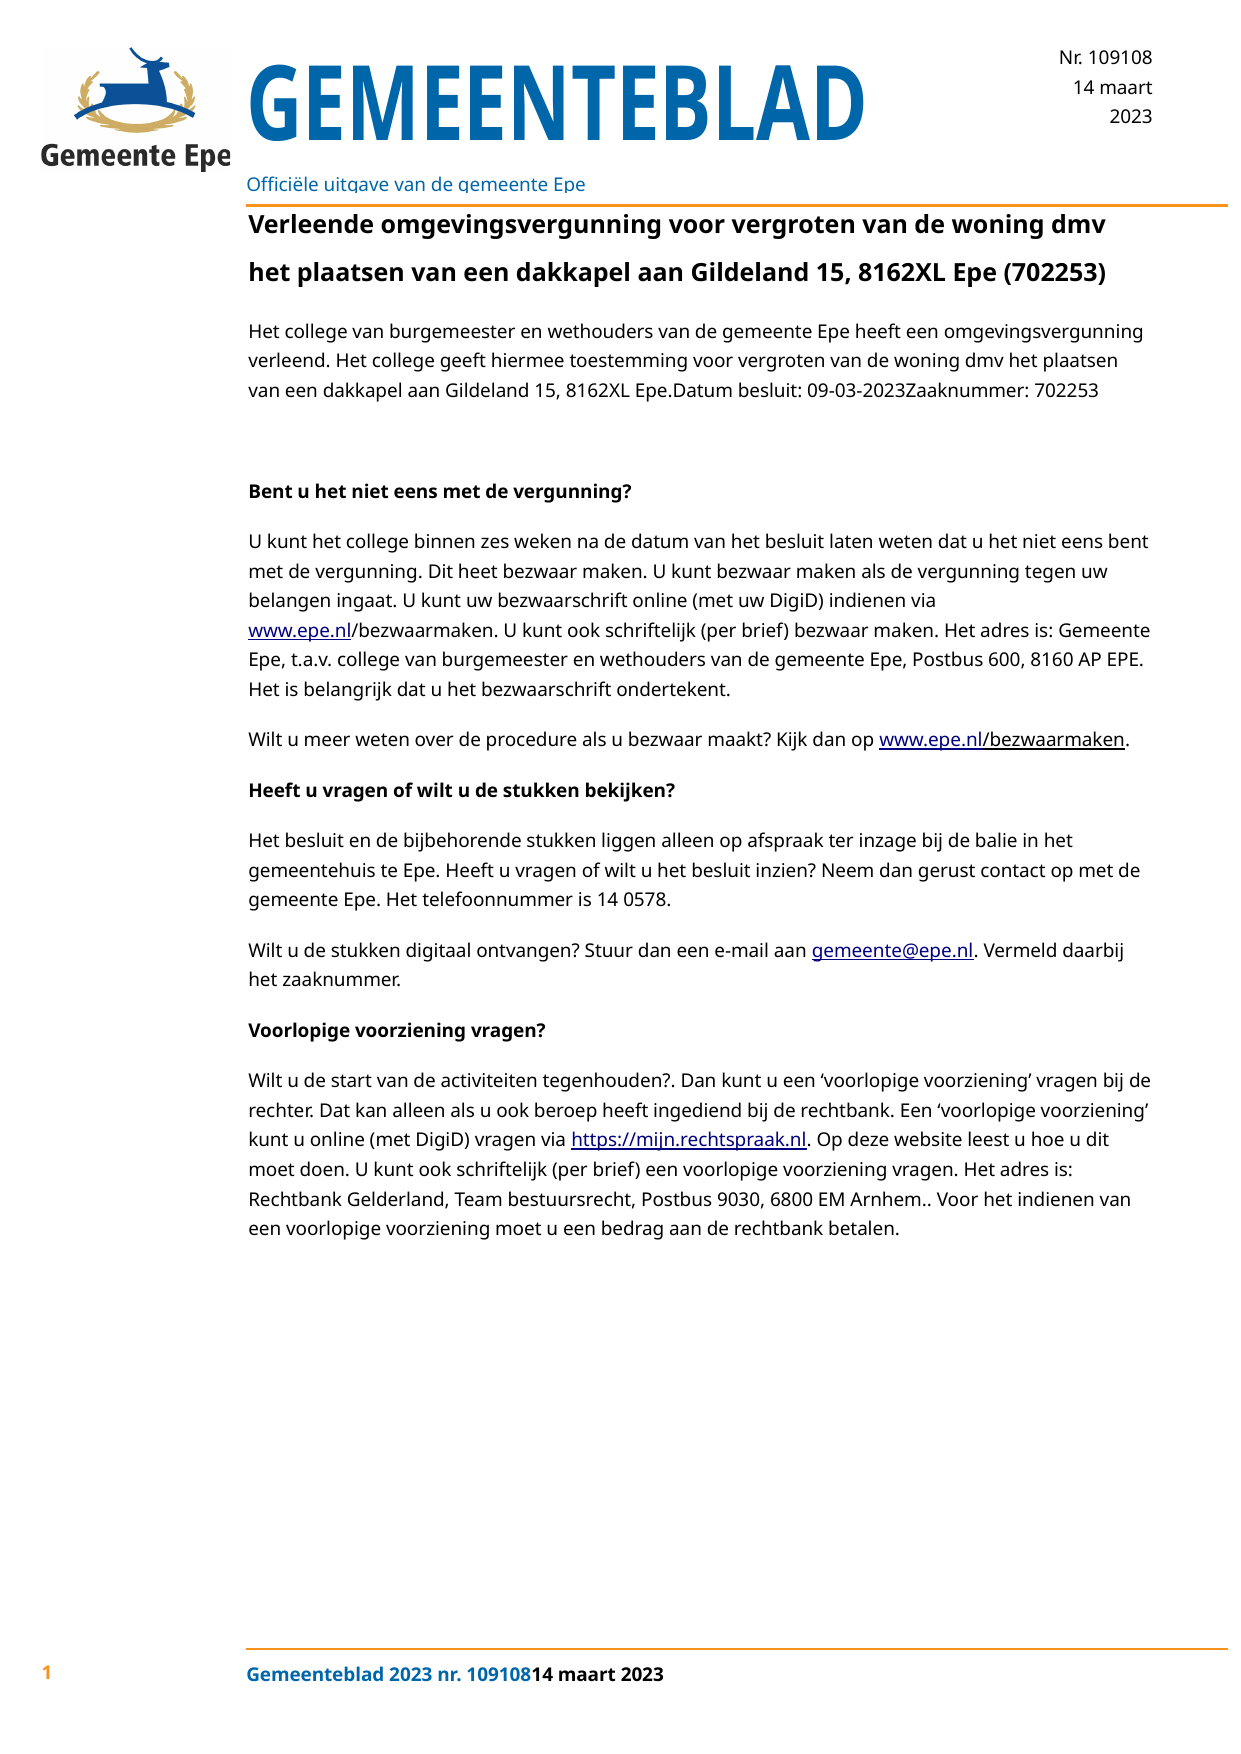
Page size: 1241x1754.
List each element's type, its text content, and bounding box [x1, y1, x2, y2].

text Verleende omgevingsvergunning voor vergroten van de woning dmv het plaatsen van een dakkapel aan Gildeland 15, 8162XL Epe (702253) [248, 207, 1152, 288]
text Wilt u meer weten over de procedure als u bezwaar maakt? Kijk dan op www.epe.nl/bezwaarmaken. [248, 727, 1152, 752]
picture [41, 47, 231, 172]
text Wilt u de stukken digitaal ontvangen? Stuur dan een e-mail aan gemeente@epe.nl. Vermeld daarbij het zaaknummer. [248, 937, 1152, 992]
text Het college van burgemeester en wethouders van de gemeente Epe heeft een omgevingsvergunning verleend. Het college geeft hiermee toestemming voor vergroten van de woning dmv het plaatsen van een dakkapel aan Gildeland 15, 8162XL Epe.Datum besluit: 09-03-2023Zaaknummer: 702253 [248, 318, 1152, 403]
text Bent u het niet eens met de vergunning? [248, 478, 1152, 504]
text U kunt het college binnen zes weken na de datum van het besluit laten weten dat u het niet eens bent met de vergunning. Dit heet bezwaar maken. U kunt bezwaar maken als de vergunning tegen uw belangen ingaat. U kunt uw bezwaarschrift online (met uw DigiD) indienen via www.epe.nl/bezwaarmaken. U kunt ook schriftelijk (per brief) bezwaar maken. Het adres is: Gemeente Epe, t.a.v. college van burgemeester en wethouders van de gemeente Epe, Postbus 600, 8160 AP EPE. Het is belangrijk dat u het bezwaarschrift ondertekent. [248, 528, 1152, 702]
text Het besluit en de bijbehorende stukken liggen alleen op afspraak ter inzage bij de balie in het gemeentehuis te Epe. Heeft u vragen of wilt u het besluit inzien? Neem dan gerust contact op met de gemeente Epe. Het telefoonnummer is 14 0578. [248, 827, 1152, 912]
text Voorlopige voorziening vragen? [248, 1017, 1152, 1043]
text Wilt u de start van de activiteiten tegenhouden?. Dan kunt u een ‘voorlopige voorziening’ vragen bij de rechter. Dat kan alleen als u ook beroep heeft ingediend bij de rechtbank. Een ‘voorlopige voorziening’ kunt u online (met DigiD) vragen via https://mijn.rechtspraak.nl. Op deze website leest u hoe u dit moet doen. U kunt ook schriftelijk (per brief) een voorlopige voorziening vragen. Het adres is: Rechtbank Gelderland, Team bestuursrecht, Postbus 9030, 6800 EM Arnhem.. Voor het indienen van een voorlopige voorziening moet u een bedrag aan de rechtbank betalen. [248, 1067, 1152, 1241]
text Heeft u vragen of wilt u de stukken bekijken? [248, 777, 1152, 803]
